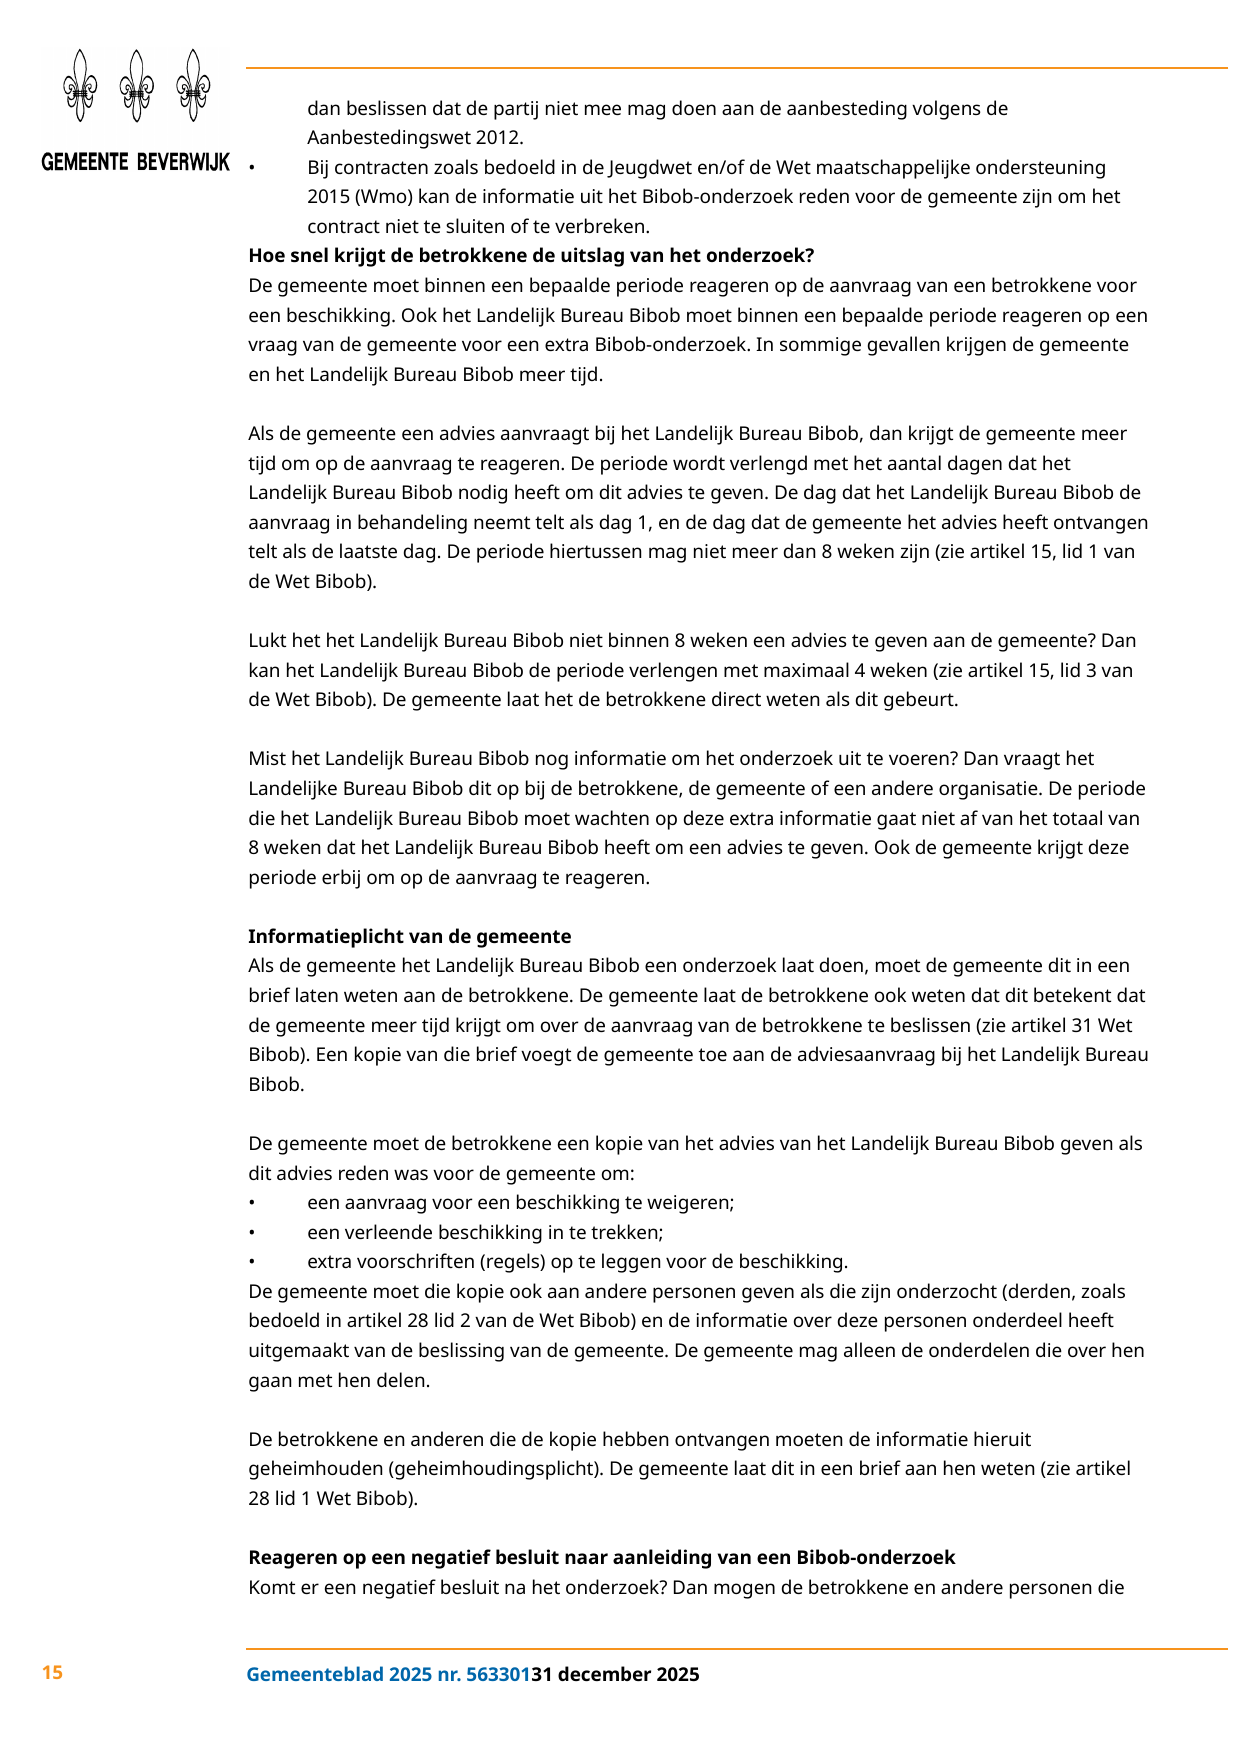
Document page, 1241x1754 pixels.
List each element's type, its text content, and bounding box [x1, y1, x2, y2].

picture [41, 47, 231, 172]
text Als de gemeente het Landelijk Bureau Bibob een onderzoek laat doen, moet de gemeente dit in een brief laten weten aan de betrokkene. De gemeente laat de betrokkene ook weten dat dit betekent dat de gemeente meer tijd krijgt om over de aanvraag van de betrokkene te beslissen (zie artikel 31 Wet Bibob). Een kopie van die brief voegt de gemeente toe aan de adviesaanvraag bij het Landelijk Bureau Bibob. [248, 953, 1152, 1097]
text Informatieplicht van de gemeente [248, 923, 1152, 949]
text Reageren op een negatief besluit naar aanleiding van een Bibob-onderzoek [248, 1544, 1152, 1570]
text De gemeente moet de betrokkene een kopie van het advies van het Landelijk Bureau Bibob geven als dit advies reden was voor de gemeente om: [248, 1130, 1152, 1186]
list een aanvraag voor een beschikking te weigeren; [248, 1189, 1152, 1215]
text Komt er een negatief besluit na het onderzoek? Dan mogen de betrokkene en andere personen die [248, 1574, 1152, 1600]
list dan beslissen dat de partij niet mee mag doen aan de aanbesteding volgens de Aanbestedingswet 2012. [248, 95, 1152, 150]
text De betrokkene en anderen die de kopie hebben ontvangen moeten de informatie hieruit geheimhouden (geheimhoudingsplicht). De gemeente laat dit in een brief aan hen weten (zie artikel 28 lid 1 Wet Bibob). [248, 1426, 1152, 1511]
text Mist het Landelijk Bureau Bibob nog informatie om het onderzoek uit te voeren? Dan vraagt het Landelijke Bureau Bibob dit op bij de betrokkene, de gemeente of een andere organisatie. De periode die het Landelijk Bureau Bibob moet wachten op deze extra informatie gaat niet af van het totaal van 8 weken dat het Landelijk Bureau Bibob heeft om een advies te geven. Ook de gemeente krijgt deze periode erbij om op de aanvraag te reageren. [248, 746, 1152, 890]
list extra voorschriften (regels) op te leggen voor de beschikking. [248, 1248, 1152, 1274]
text Hoe snel krijgt de betrokkene de uitslag van het onderzoek? [248, 243, 1152, 268]
text De gemeente moet die kopie ook aan andere personen geven als die zijn onderzocht (derden, zoals bedoeld in artikel 28 lid 2 van de Wet Bibob) en de informatie over deze personen onderdeel heeft uitgemaakt van de beslissing van de gemeente. De gemeente mag alleen de onderdelen die over hen gaan met hen delen. [248, 1278, 1152, 1393]
text De gemeente moet binnen een bepaalde periode reageren op de aanvraag van een betrokkene voor een beschikking. Ook het Landelijk Bureau Bibob moet binnen een bepaalde periode reageren op een vraag van de gemeente voor een extra Bibob-onderzoek. In sommige gevallen krijgen de gemeente en het Landelijk Bureau Bibob meer tijd. [248, 272, 1152, 387]
list een verleende beschikking in te trekken; [248, 1219, 1152, 1245]
text Lukt het het Landelijk Bureau Bibob niet binnen 8 weken een advies te geven aan de gemeente? Dan kan het Landelijk Bureau Bibob de periode verlengen met maximaal 4 weken (zie artikel 15, lid 3 van de Wet Bibob). De gemeente laat het de betrokkene direct weten als dit gebeurt. [248, 627, 1152, 712]
list Bij contracten zoals bedoeld in de Jeugdwet en/of de Wet maatschappelijke ondersteuning 2015 (Wmo) kan de informatie uit het Bibob-onderzoek reden voor de gemeente zijn om het contract niet te sluiten of te verbreken. [248, 154, 1152, 239]
text Als de gemeente een advies aanvraagt bij het Landelijk Bureau Bibob, dan krijgt de gemeente meer tijd om op de aanvraag te reageren. De periode wordt verlengd met het aantal dagen dat het Landelijk Bureau Bibob nodig heeft om dit advies te geven. De dag dat het Landelijk Bureau Bibob de aanvraag in behandeling neemt telt als dag 1, en de dag dat de gemeente het advies heeft ontvangen telt als de laatste dag. De periode hiertussen mag niet meer dan 8 weken zijn (zie artikel 15, lid 1 van de Wet Bibob). [248, 420, 1152, 594]
